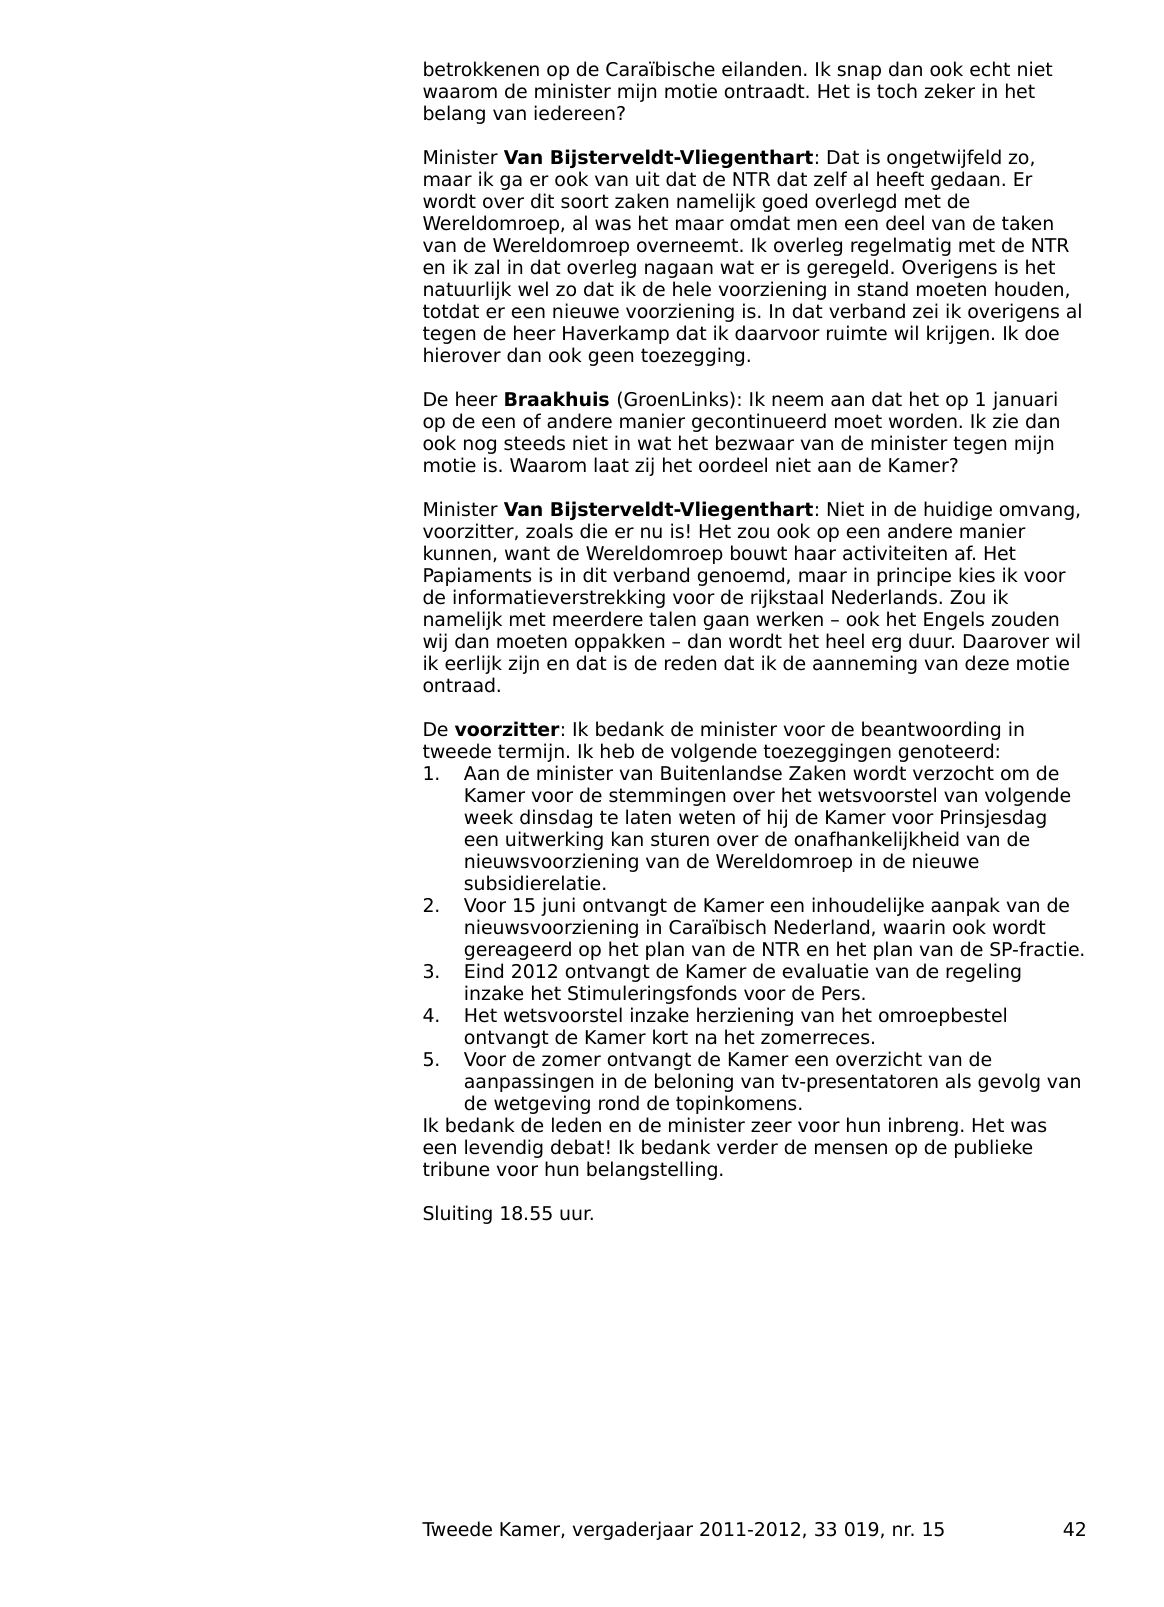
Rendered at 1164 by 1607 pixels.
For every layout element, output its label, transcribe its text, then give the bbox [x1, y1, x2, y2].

text 2. Voor 15 juni ontvangt de Kamer een inhoudelijke aanpak van de nieuwsvoorziening in Caraïbisch Nederland, waarin ook wordt gereageerd op het plan van de NTR en het plan van de SP-fractie. [422, 895, 1087, 961]
text Ik bedank de leden en de minister zeer voor hun inbreng. Het was een levendig debat! Ik bedank verder de mensen op de publieke tribune voor hun belangstelling. [422, 1115, 1087, 1181]
text 4. Het wetsvoorstel inzake herziening van het omroepbestel ontvangt de Kamer kort na het zomerreces. [422, 1005, 1087, 1049]
text Minister Van Bijsterveldt-Vliegenthart: Niet in de huidige omvang, voorzitter, zoals die er nu is! Het zou ook op een andere manier kunnen, want de Wereldomroep bouwt haar activiteiten af. Het Papiaments is in dit verband genoemd, maar in principe kies ik voor de informatieverstrekking voor de rijkstaal Nederlands. Zou ik namelijk met meerdere talen gaan werken – ook het Engels zouden wij dan moeten oppakken – dan wordt het heel erg duur. Daarover wil ik eerlijk zijn en dat is de reden dat ik de aanneming van deze motie ontraad. [422, 499, 1087, 697]
text 1. Aan de minister van Buitenlandse Zaken wordt verzocht om de Kamer voor de stemmingen over het wetsvoorstel van volgende week dinsdag te laten weten of hij de Kamer voor Prinsjesdag een uitwerking kan sturen over de onafhankelijkheid van de nieuwsvoorziening van de Wereldomroep in de nieuwe subsidierelatie. [422, 763, 1087, 895]
text 3. Eind 2012 ontvangt de Kamer de evaluatie van de regeling inzake het Stimuleringsfonds voor de Pers. [422, 961, 1087, 1005]
text Sluiting 18.55 uur. [422, 1203, 1087, 1225]
text 5. Voor de zomer ontvangt de Kamer een overzicht van de aanpassingen in de beloning van tv-presentatoren als gevolg van de wetgeving rond de topinkomens. [422, 1049, 1087, 1115]
text De voorzitter: Ik bedank de minister voor de beantwoording in tweede termijn. Ik heb de volgende toezeggingen genoteerd: [422, 719, 1087, 763]
text De heer Braakhuis (GroenLinks): Ik neem aan dat het op 1 januari op de een of andere manier gecontinueerd moet worden. Ik zie dan ook nog steeds niet in wat het bezwaar van de minister tegen mijn motie is. Waarom laat zij het oordeel niet aan de Kamer? [422, 389, 1087, 477]
text Minister Van Bijsterveldt-Vliegenthart: Dat is ongetwijfeld zo, maar ik ga er ook van uit dat de NTR dat zelf al heeft gedaan. Er wordt over dit soort zaken namelijk goed overlegd met de Wereldomroep, al was het maar omdat men een deel van de taken van de Wereldomroep overneemt. Ik overleg regelmatig met de NTR en ik zal in dat overleg nagaan wat er is geregeld. Overigens is het natuurlijk wel zo dat ik de hele voorziening in stand moeten houden, totdat er een nieuwe voorziening is. In dat verband zei ik overigens al tegen de heer Haverkamp dat ik daarvoor ruimte wil krijgen. Ik doe hierover dan ook geen toezegging. [422, 147, 1087, 367]
text betrokkenen op de Caraïbische eilanden. Ik snap dan ook echt niet waarom de minister mijn motie ontraadt. Het is toch zeker in het belang van iedereen? [422, 59, 1087, 125]
